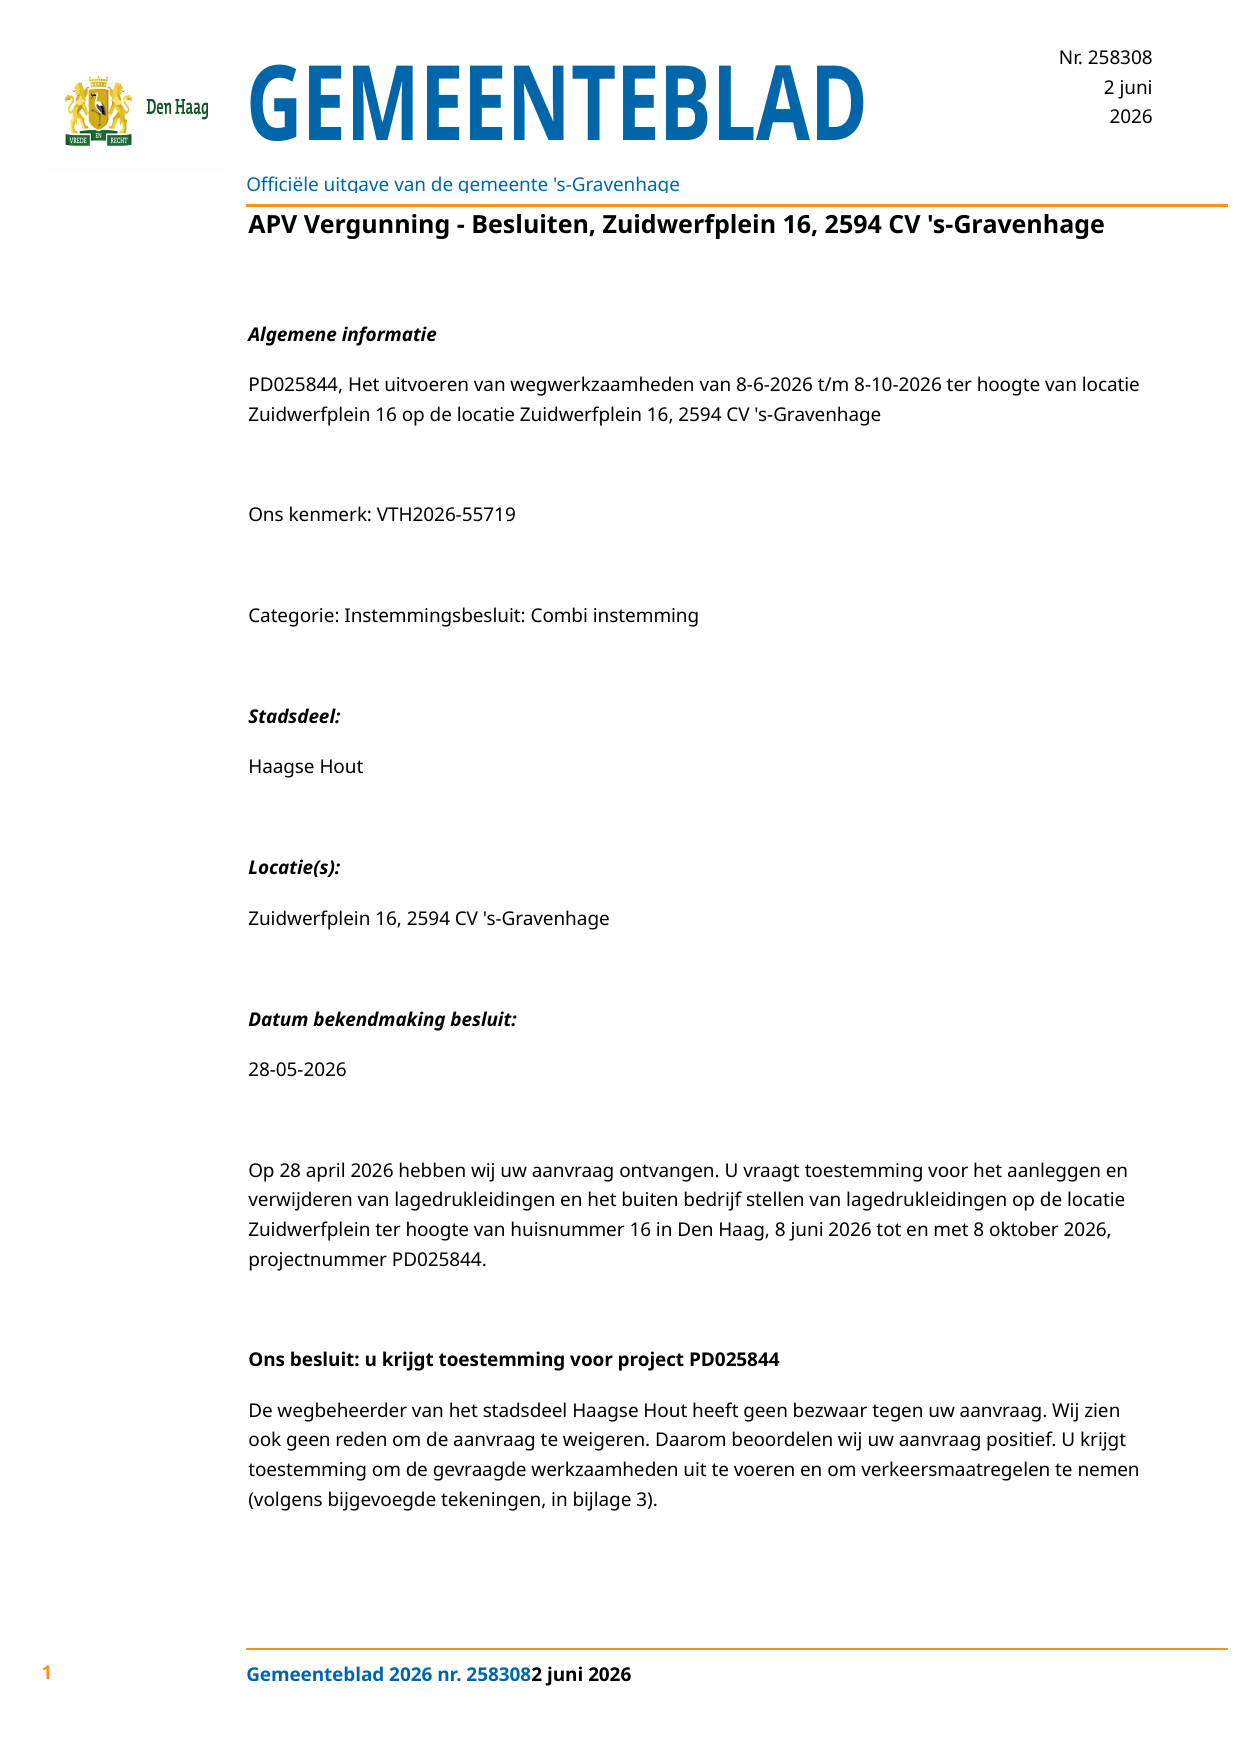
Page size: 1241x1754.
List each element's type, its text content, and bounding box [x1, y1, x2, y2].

text Algemene informatie [248, 321, 1152, 346]
picture [41, 47, 231, 172]
text APV Vergunning - Besluiten, Zuidwerfplein 16, 2594 CV 's-Gravenhage [248, 207, 1152, 241]
text PD025844, Het uitvoeren van wegwerkzaamheden van 8-6-2026 t/m 8-10-2026 ter hoogte van locatie Zuidwerfplein 16 op de locatie Zuidwerfplein 16, 2594 CV 's-Gravenhage [248, 371, 1152, 426]
text De wegbeheerder van het stadsdeel Haagse Hout heeft geen bezwaar tegen uw aanvraag. Wij zien ook geen reden om de aanvraag te weigeren. Daarom beoordelen wij uw aanvraag positief. U krijgt toestemming om de gevraagde werkzaamheden uit te voeren en om verkeersmaatregelen te nemen (volgens bijgevoegde tekeningen, in bijlage 3). [248, 1397, 1152, 1511]
text Zuidwerfplein 16, 2594 CV 's-Gravenhage [248, 905, 1152, 931]
text Haagse Hout [248, 754, 1152, 779]
text Locatie(s): [248, 854, 1152, 880]
text Ons besluit: u krijgt toestemming voor project PD025844 [248, 1347, 1152, 1372]
text Op 28 april 2026 hebben wij uw aanvraag ontvangen. U vraagt toestemming voor het aanleggen en verwijderen van lagedrukleidingen en het buiten bedrijf stellen van lagedrukleidingen op de locatie Zuidwerfplein ter hoogte van huisnummer 16 in Den Haag, 8 juni 2026 tot en met 8 oktober 2026, projectnummer PD025844. [248, 1157, 1152, 1271]
text Datum bekendmaking besluit: [248, 1006, 1152, 1031]
text Ons kenmerk: VTH2026-55719 [248, 502, 1152, 527]
text Categorie: Instemmingsbesluit: Combi instemming [248, 602, 1152, 628]
text Stadsdeel: [248, 703, 1152, 729]
text 28-05-2026 [248, 1056, 1152, 1082]
